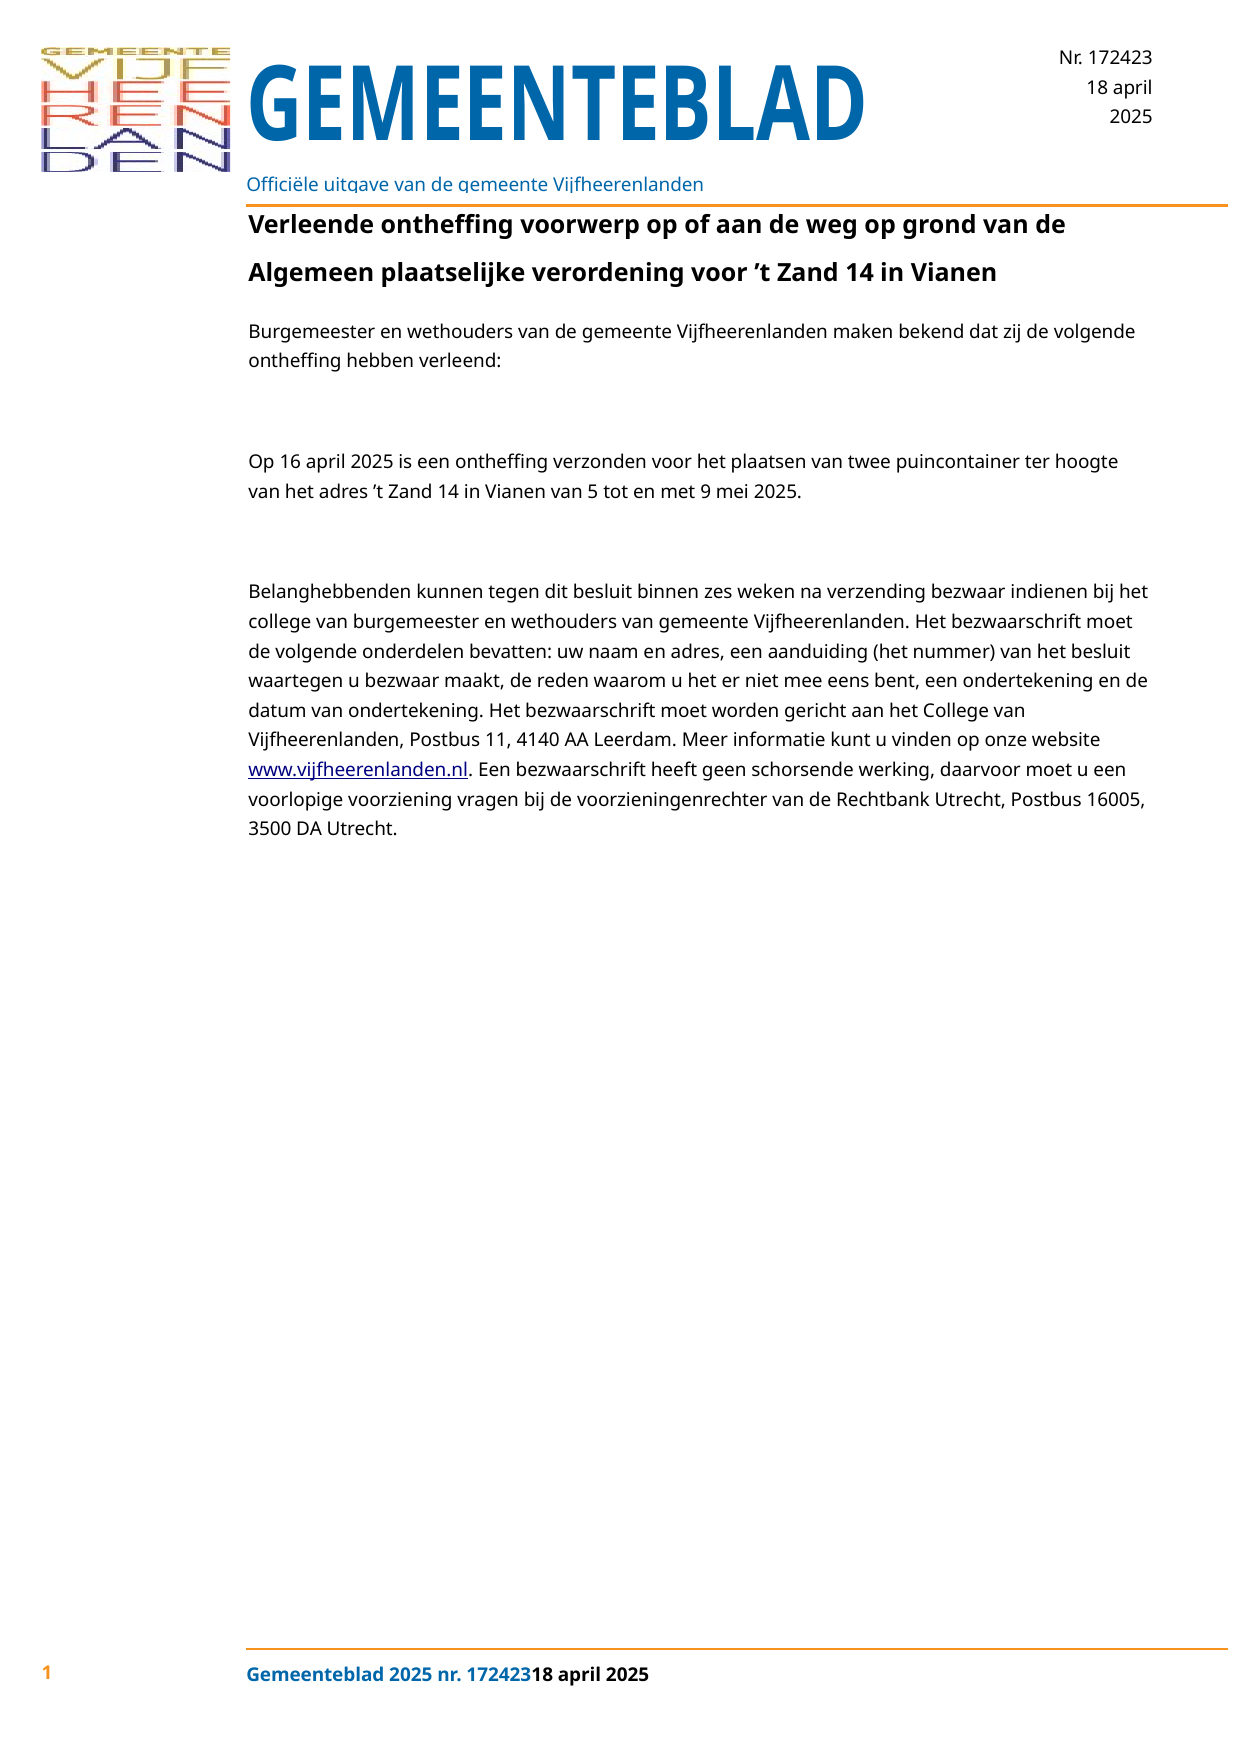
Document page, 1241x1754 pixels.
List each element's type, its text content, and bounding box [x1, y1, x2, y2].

text Burgemeester en wethouders van de gemeente Vijfheerenlanden maken bekend dat zij de volgende ontheffing hebben verleend: [248, 318, 1152, 373]
text Verleende ontheffing voorwerp op of aan de weg op grond van de Algemeen plaatselijke verordening voor ’t Zand 14 in Vianen [248, 207, 1152, 288]
picture [41, 47, 231, 172]
text Op 16 april 2025 is een ontheffing verzonden voor het plaatsen van twee puincontainer ter hoogte van het adres ’t Zand 14 in Vianen van 5 tot en met 9 mei 2025. [248, 448, 1152, 504]
text Belanghebbenden kunnen tegen dit besluit binnen zes weken na verzending bezwaar indienen bij het college van burgemeester en wethouders van gemeente Vijfheerenlanden. Het bezwaarschrift moet de volgende onderdelen bevatten: uw naam en adres, een aanduiding (het nummer) van het besluit waartegen u bezwaar maakt, de reden waarom u het er niet mee eens bent, een ondertekening en de datum van ondertekening. Het bezwaarschrift moet worden gericht aan het College van Vijfheerenlanden, Postbus 11, 4140 AA Leerdam. Meer informatie kunt u vinden op onze website www.vijfheerenlanden.nl. Een bezwaarschrift heeft geen schorsende werking, daarvoor moet u een voorlopige voorziening vragen bij de voorzieningenrechter van de Rechtbank Utrecht, Postbus 16005, 3500 DA Utrecht. [248, 579, 1152, 841]
